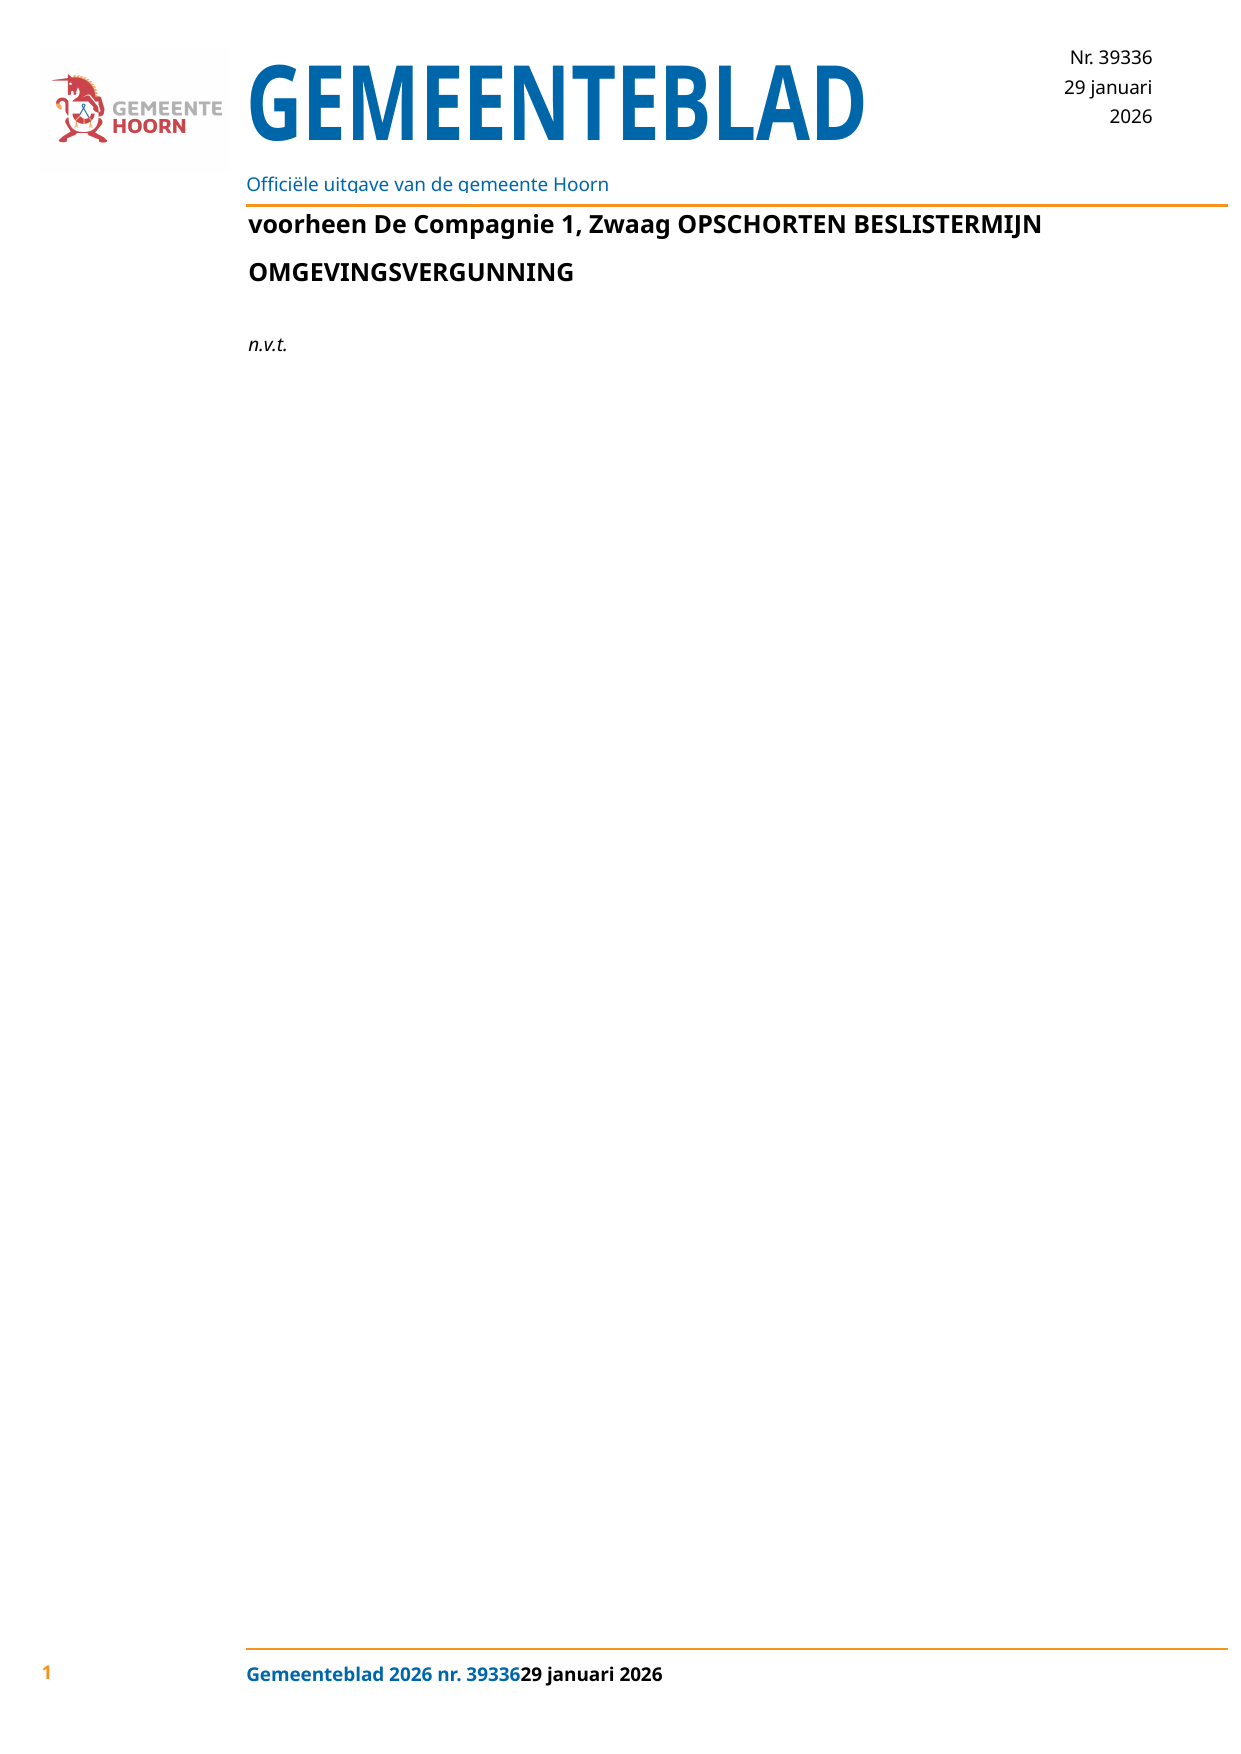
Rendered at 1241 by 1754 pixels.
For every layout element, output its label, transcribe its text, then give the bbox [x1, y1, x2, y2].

picture [41, 47, 231, 172]
text n.v.t. [248, 331, 1152, 357]
text voorheen De Compagnie 1, Zwaag OPSCHORTEN BESLISTERMIJN OMGEVINGSVERGUNNING [248, 207, 1152, 288]
